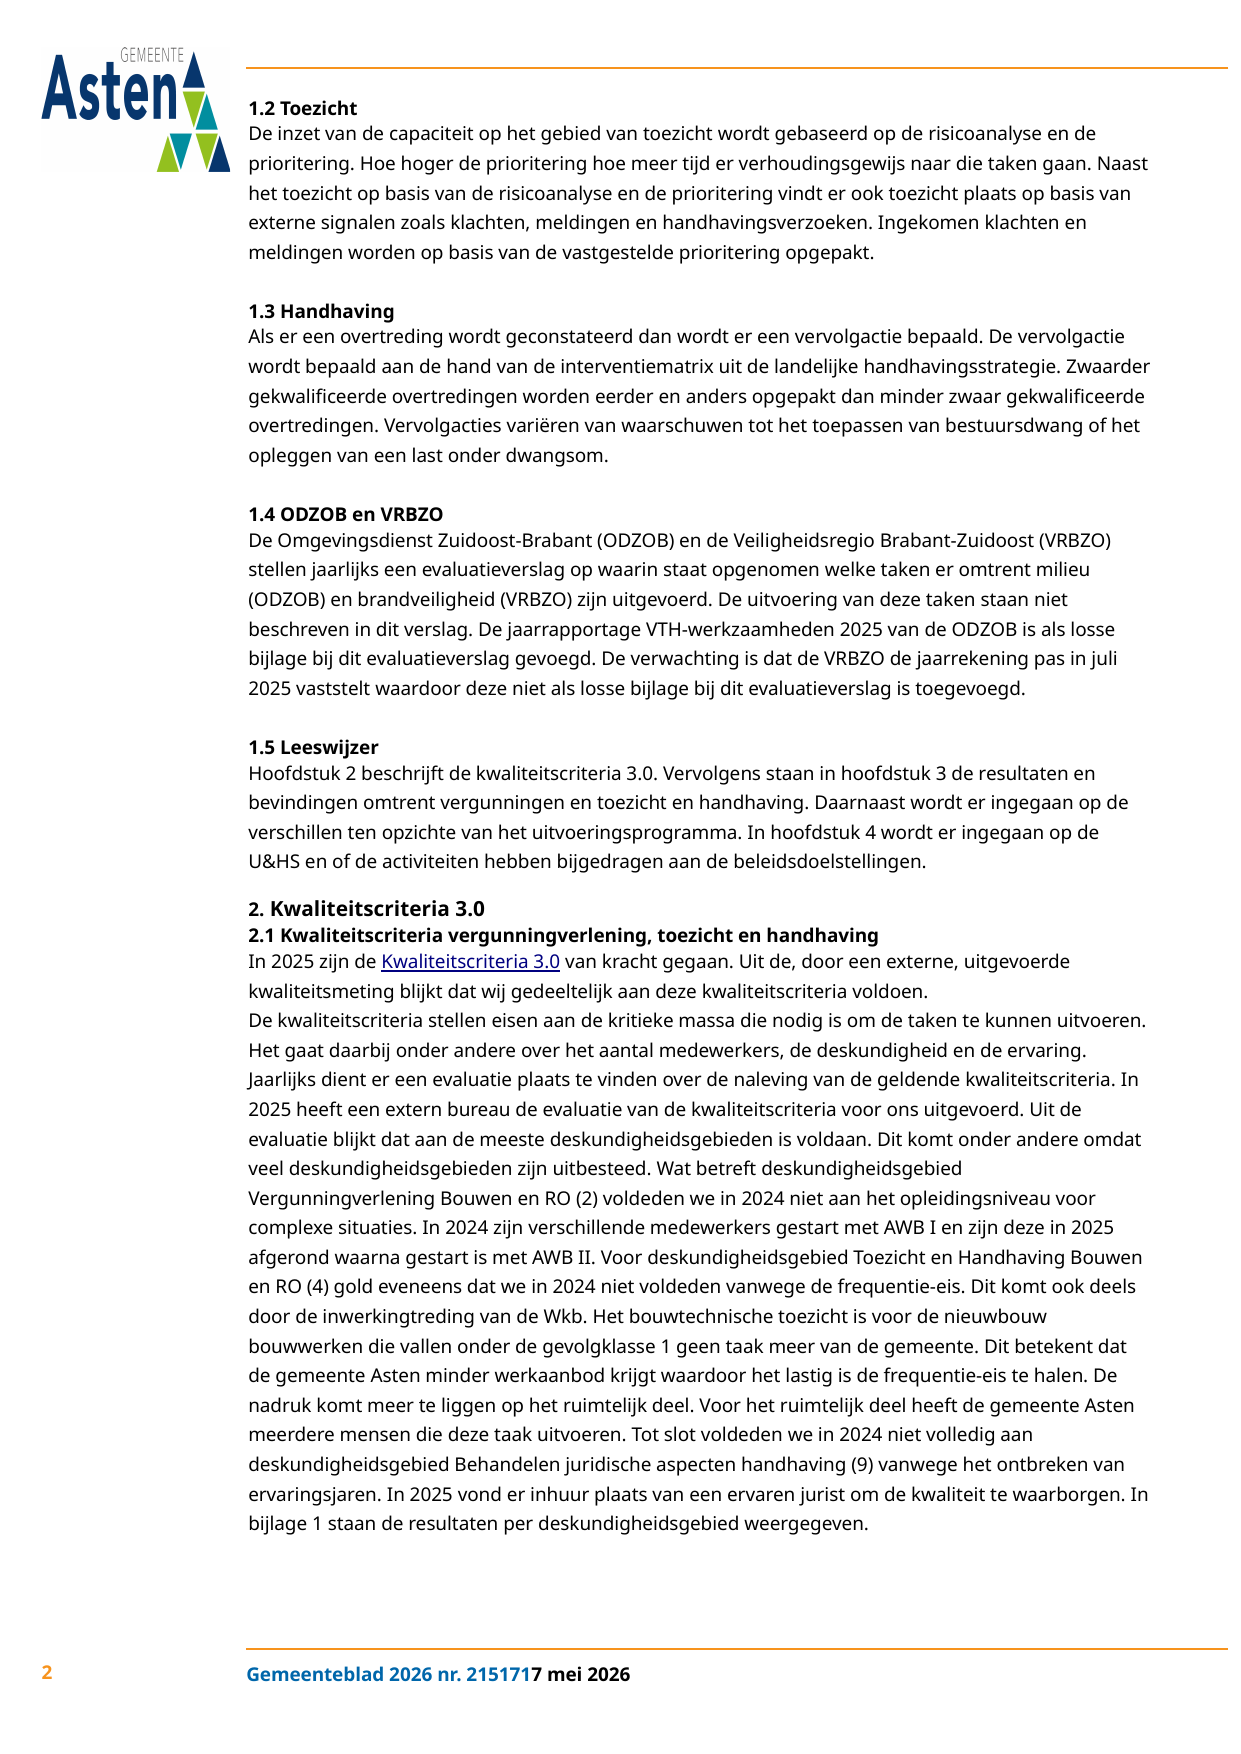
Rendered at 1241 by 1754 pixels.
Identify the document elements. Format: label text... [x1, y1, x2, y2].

text De kwaliteitscriteria stellen eisen aan de kritieke massa die nodig is om de taken te kunnen uitvoeren. Het gaat daarbij onder andere over het aantal medewerkers, de deskundigheid en de ervaring. Jaarlijks dient er een evaluatie plaats te vinden over de naleving van de geldende kwaliteitscriteria. In 2025 heeft een extern bureau de evaluatie van de kwaliteitscriteria voor ons uitgevoerd. Uit de evaluatie blijkt dat aan de meeste deskundigheidsgebieden is voldaan. Dit komt onder andere omdat veel deskundigheidsgebieden zijn uitbesteed. Wat betreft deskundigheidsgebied Vergunningverlening Bouwen en RO (2) voldeden we in 2024 niet aan het opleidingsniveau voor complexe situaties. In 2024 zijn verschillende medewerkers gestart met AWB I en zijn deze in 2025 afgerond waarna gestart is met AWB II. Voor deskundigheidsgebied Toezicht en Handhaving Bouwen en RO (4) gold eveneens dat we in 2024 niet voldeden vanwege de frequentie-eis. Dit komt ook deels door de inwerkingtreding van de Wkb. Het bouwtechnische toezicht is voor de nieuwbouw bouwwerken die vallen onder de gevolgklasse 1 geen taak meer van de gemeente. Dit betekent dat de gemeente Asten minder werkaanbod krijgt waardoor het lastig is de frequentie-eis te halen. De nadruk komt meer te liggen op het ruimtelijk deel. Voor het ruimtelijk deel heeft de gemeente Asten meerdere mensen die deze taak uitvoeren. Tot slot voldeden we in 2024 niet volledig aan deskundigheidsgebied Behandelen juridische aspecten handhaving (9) vanwege het ontbreken van ervaringsjaren. In 2025 vond er inhuur plaats van een ervaren jurist om de kwaliteit te waarborgen. In bijlage 1 staan de resultaten per deskundigheidsgebied weergegeven. [248, 1007, 1152, 1536]
text In 2025 zijn de Kwaliteitscriteria 3.0 van kracht gegaan. Uit de, door een externe, uitgevoerde kwaliteitsmeting blijkt dat wij gedeeltelijk aan deze kwaliteitscriteria voldoen. [248, 948, 1152, 1004]
text 1.4 ODZOB en VRBZO [248, 501, 1152, 527]
text 1.2 Toezicht [248, 95, 1152, 121]
text Hoofdstuk 2 beschrijft de kwaliteitscriteria 3.0. Vervolgens staan in hoofdstuk 3 de resultaten en bevindingen omtrent vergunningen en toezicht en handhaving. Daarnaast wordt er ingegaan op de verschillen ten opzichte van het uitvoeringsprogramma. In hoofdstuk 4 wordt er ingegaan op de U&HS en of de activiteiten hebben bijgedragen aan de beleidsdoelstellingen. [248, 760, 1152, 874]
text 1.5 Leeswijzer [248, 734, 1152, 760]
text 2. Kwaliteitscriteria 3.0 [248, 894, 1152, 923]
text Als er een overtreding wordt geconstateerd dan wordt er een vervolgactie bepaald. De vervolgactie wordt bepaald aan de hand van de interventiematrix uit de landelijke handhavingsstrategie. Zwaarder gekwalificeerde overtredingen worden eerder en anders opgepakt dan minder zwaar gekwalificeerde overtredingen. Vervolgacties variëren van waarschuwen tot het toepassen van bestuursdwang of het opleggen van een last onder dwangsom. [248, 324, 1152, 468]
text De Omgevingsdienst Zuidoost-Brabant (ODZOB) en de Veiligheidsregio Brabant-Zuidoost (VRBZO) stellen jaarlijks een evaluatieverslag op waarin staat opgenomen welke taken er omtrent milieu (ODZOB) en brandveiligheid (VRBZO) zijn uitgevoerd. De uitvoering van deze taken staan niet beschreven in dit verslag. De jaarrapportage VTH-werkzaamheden 2025 van de ODZOB is als losse bijlage bij dit evaluatieverslag gevoegd. De verwachting is dat de VRBZO de jaarrekening pas in juli 2025 vaststelt waardoor deze niet als losse bijlage bij dit evaluatieverslag is toegevoegd. [248, 527, 1152, 701]
text 2.1 Kwaliteitscriteria vergunningverlening, toezicht en handhaving [248, 923, 1152, 948]
text De inzet van de capaciteit op het gebied van toezicht wordt gebaseerd op de risicoanalyse en de prioritering. Hoe hoger de prioritering hoe meer tijd er verhoudingsgewijs naar die taken gaan. Naast het toezicht op basis van de risicoanalyse en de prioritering vindt er ook toezicht plaats op basis van externe signalen zoals klachten, meldingen en handhavingsverzoeken. Ingekomen klachten en meldingen worden op basis van de vastgestelde prioritering opgepakt. [248, 121, 1152, 264]
text 1.3 Handhaving [248, 298, 1152, 324]
picture [41, 47, 231, 172]
